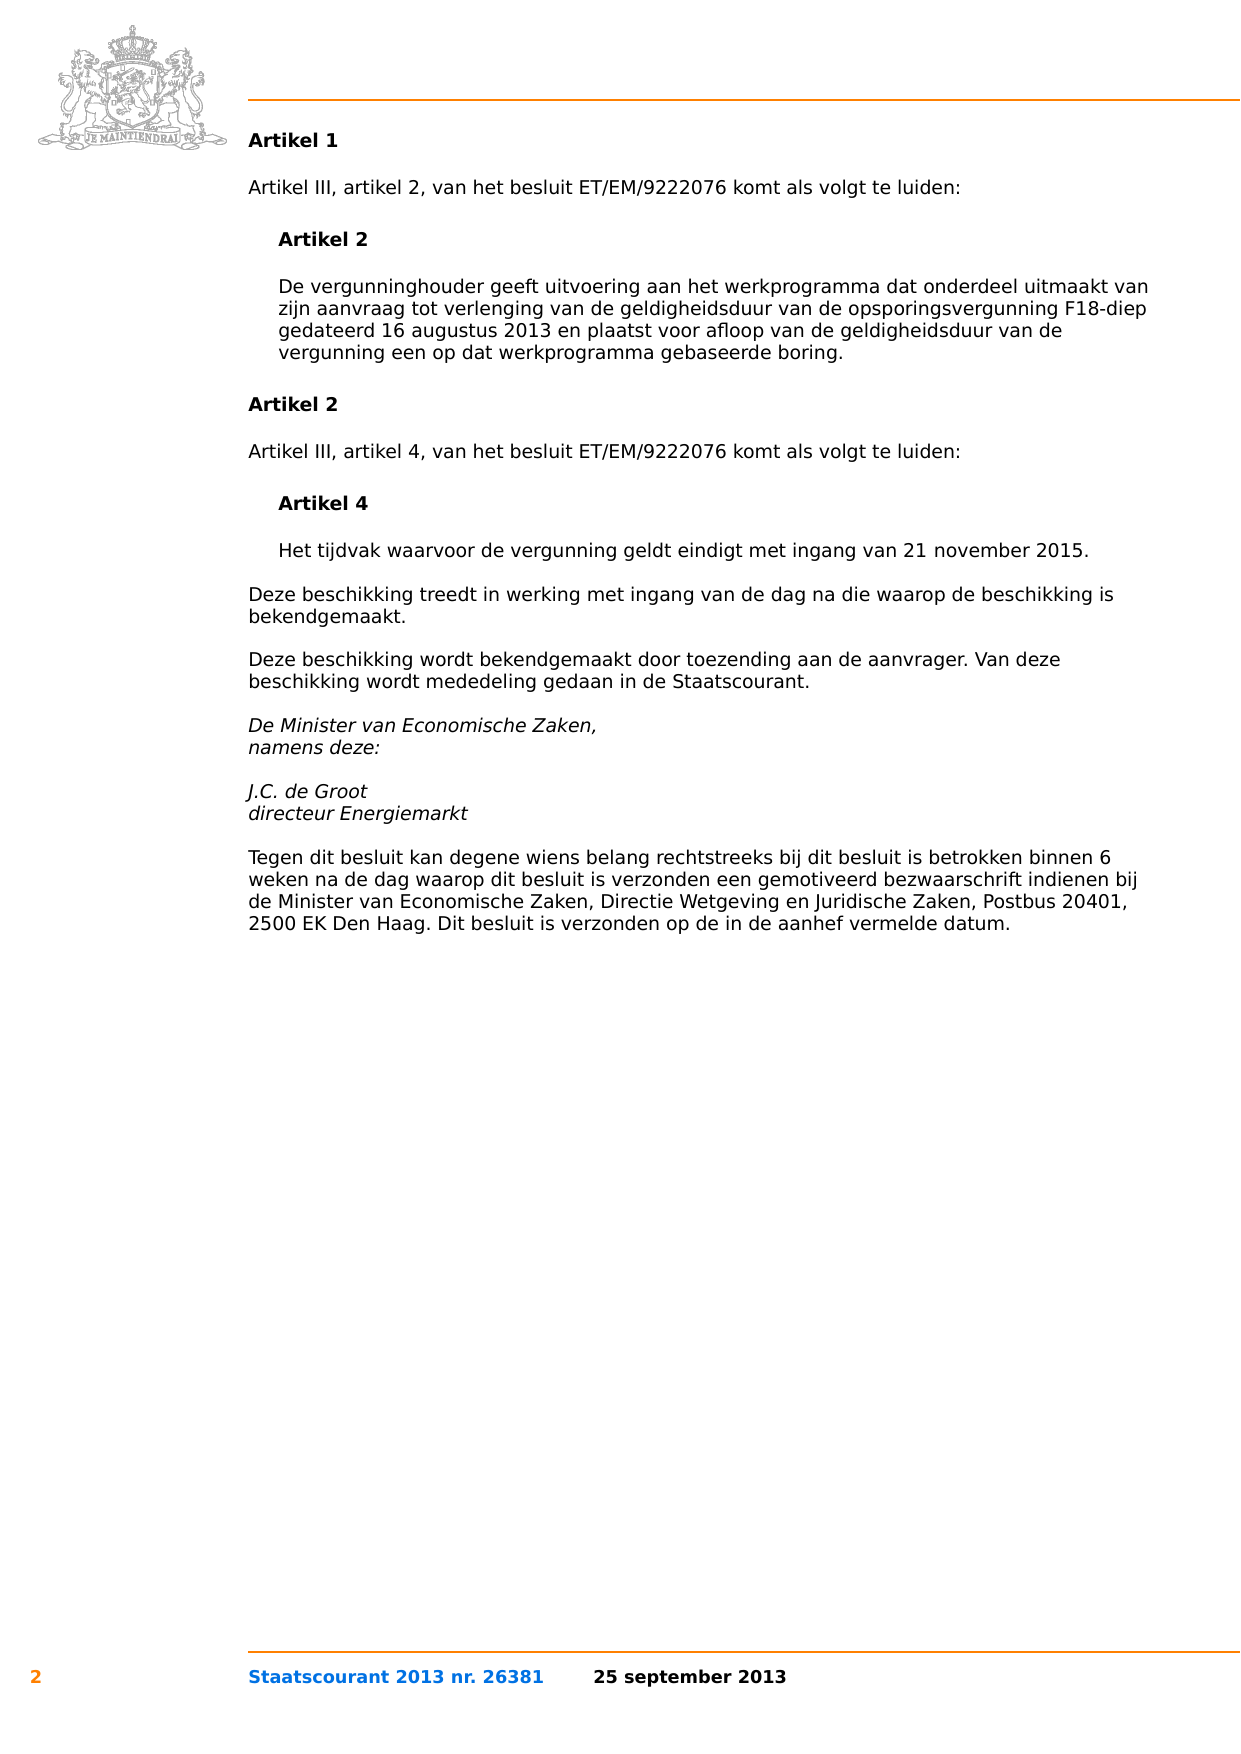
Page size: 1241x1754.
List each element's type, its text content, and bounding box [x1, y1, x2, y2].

subtitle Artikel 2 [278, 229, 1163, 251]
text De Minister van Economische Zaken, namens deze: J.C. de Groot directeur Energiemarkt [248, 715, 1163, 825]
text Artikel III, artikel 2, van het besluit ET/EM/9222076 komt als volgt te luiden: [248, 177, 1163, 199]
text Het tijdvak waarvoor de vergunning geldt eindigt met ingang van 21 november 2015. [278, 540, 1163, 562]
text De vergunninghouder geeft uitvoering aan het werkprogramma dat onderdeel uitmaakt van zijn aanvraag tot verlenging van de geldigheidsduur van de opsporingsvergunning F18-diep gedateerd 16 augustus 2013 en plaatst voor afloop van de geldigheidsduur van de vergunning een op dat werkprogramma gebaseerde boring. [278, 276, 1163, 364]
text Tegen dit besluit kan degene wiens belang rechtstreeks bij dit besluit is betrokken binnen 6 weken na de dag waarop dit besluit is verzonden een gemotiveerd bezwaarschrift indienen bij de Minister van Economische Zaken, Directie Wetgeving en Juridische Zaken, Postbus 20401, 2500 EK Den Haag. Dit besluit is verzonden op de in de aanhef vermelde datum. [248, 847, 1163, 935]
text Deze beschikking wordt bekendgemaakt door toezending aan de aanvrager. Van deze beschikking wordt mededeling gedaan in de Staatscourant. [248, 649, 1163, 693]
subtitle Artikel 1 [248, 130, 1163, 152]
subtitle Artikel 4 [278, 493, 1163, 515]
subtitle Artikel 2 [248, 394, 1163, 416]
text Deze beschikking treedt in werking met ingang van de dag na die waarop de beschikking is bekendgemaakt. [248, 583, 1163, 627]
picture [38, 25, 227, 150]
text Artikel III, artikel 4, van het besluit ET/EM/9222076 komt als volgt te luiden: [248, 441, 1163, 463]
